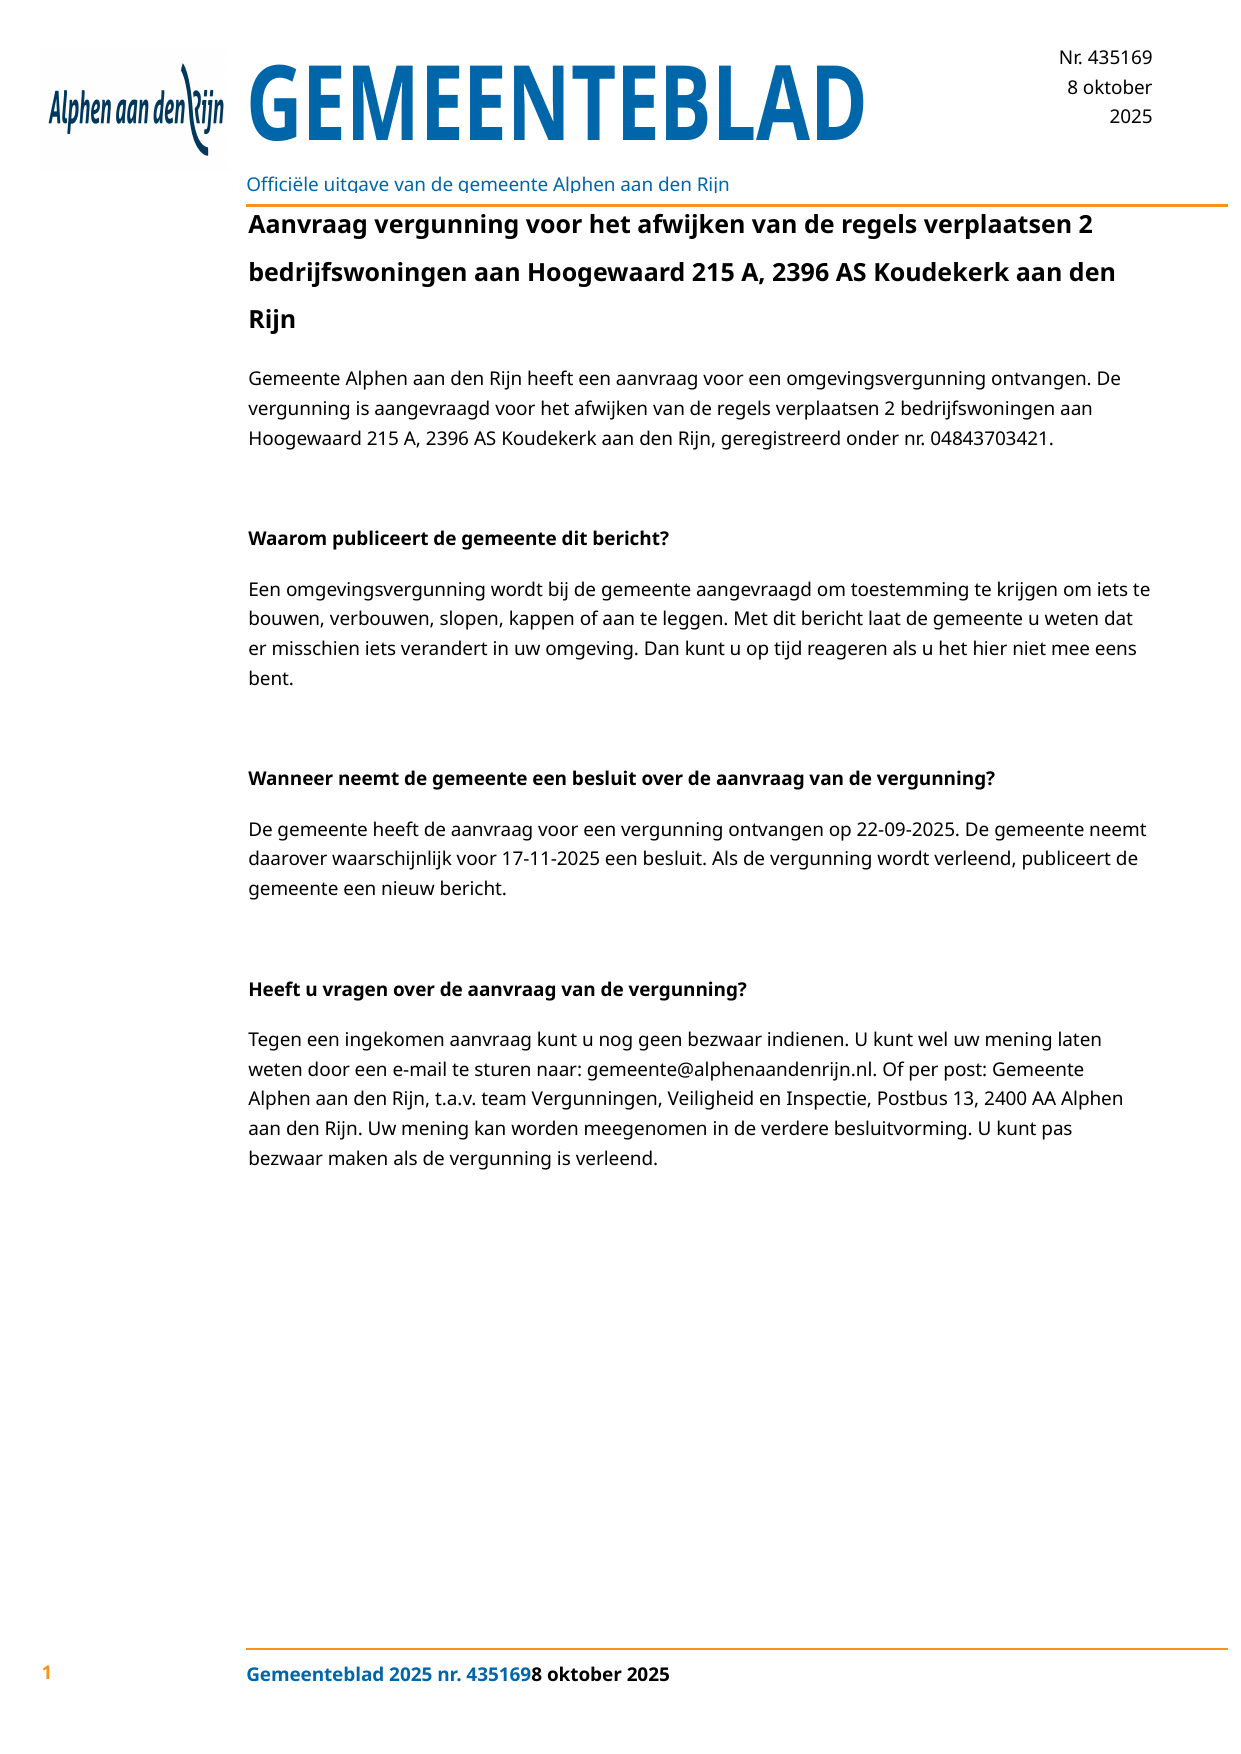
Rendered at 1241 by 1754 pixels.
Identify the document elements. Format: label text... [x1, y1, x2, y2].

text Aanvraag vergunning voor het afwijken van de regels verplaatsen 2 bedrijfswoningen aan Hoogewaard 215 A, 2396 AS Koudekerk aan den Rijn [248, 207, 1152, 336]
text Wanneer neemt de gemeente een besluit over de aanvraag van de vergunning? [248, 766, 1152, 791]
text Een omgevingsvergunning wordt bij de gemeente aangevraagd om toestemming te krijgen om iets te bouwen, verbouwen, slopen, kappen of aan te leggen. Met dit bericht laat de gemeente u weten dat er misschien iets verandert in uw omgeving. Dan kunt u op tijd reageren als u het hier niet mee eens bent. [248, 576, 1152, 690]
text Tegen een ingekomen aanvraag kunt u nog geen bezwaar indienen. U kunt wel uw mening laten weten door een e-mail te sturen naar: gemeente@alphenaandenrijn.nl. Of per post: Gemeente Alphen aan den Rijn, t.a.v. team Vergunningen, Veiligheid en Inspectie, Postbus 13, 2400 AA Alphen aan den Rijn. Uw mening kan worden meegenomen in de verdere besluitvorming. U kunt pas bezwaar maken als de vergunning is verleend. [248, 1026, 1152, 1170]
text De gemeente heeft de aanvraag voor een vergunning ontvangen op 22-09-2025. De gemeente neemt daarover waarschijnlijk voor 17-11-2025 een besluit. Als de vergunning wordt verleend, publiceert de gemeente een nieuw bericht. [248, 816, 1152, 901]
picture [41, 47, 231, 172]
text Waarom publiceert de gemeente dit bericht? [248, 526, 1152, 551]
text Heeft u vragen over de aanvraag van de vergunning? [248, 976, 1152, 1002]
text Gemeente Alphen aan den Rijn heeft een aanvraag voor een omgevingsvergunning ontvangen. De vergunning is aangevraagd voor het afwijken van de regels verplaatsen 2 bedrijfswoningen aan Hoogewaard 215 A, 2396 AS Koudekerk aan den Rijn, geregistreerd onder nr. 04843703421. [248, 366, 1152, 450]
